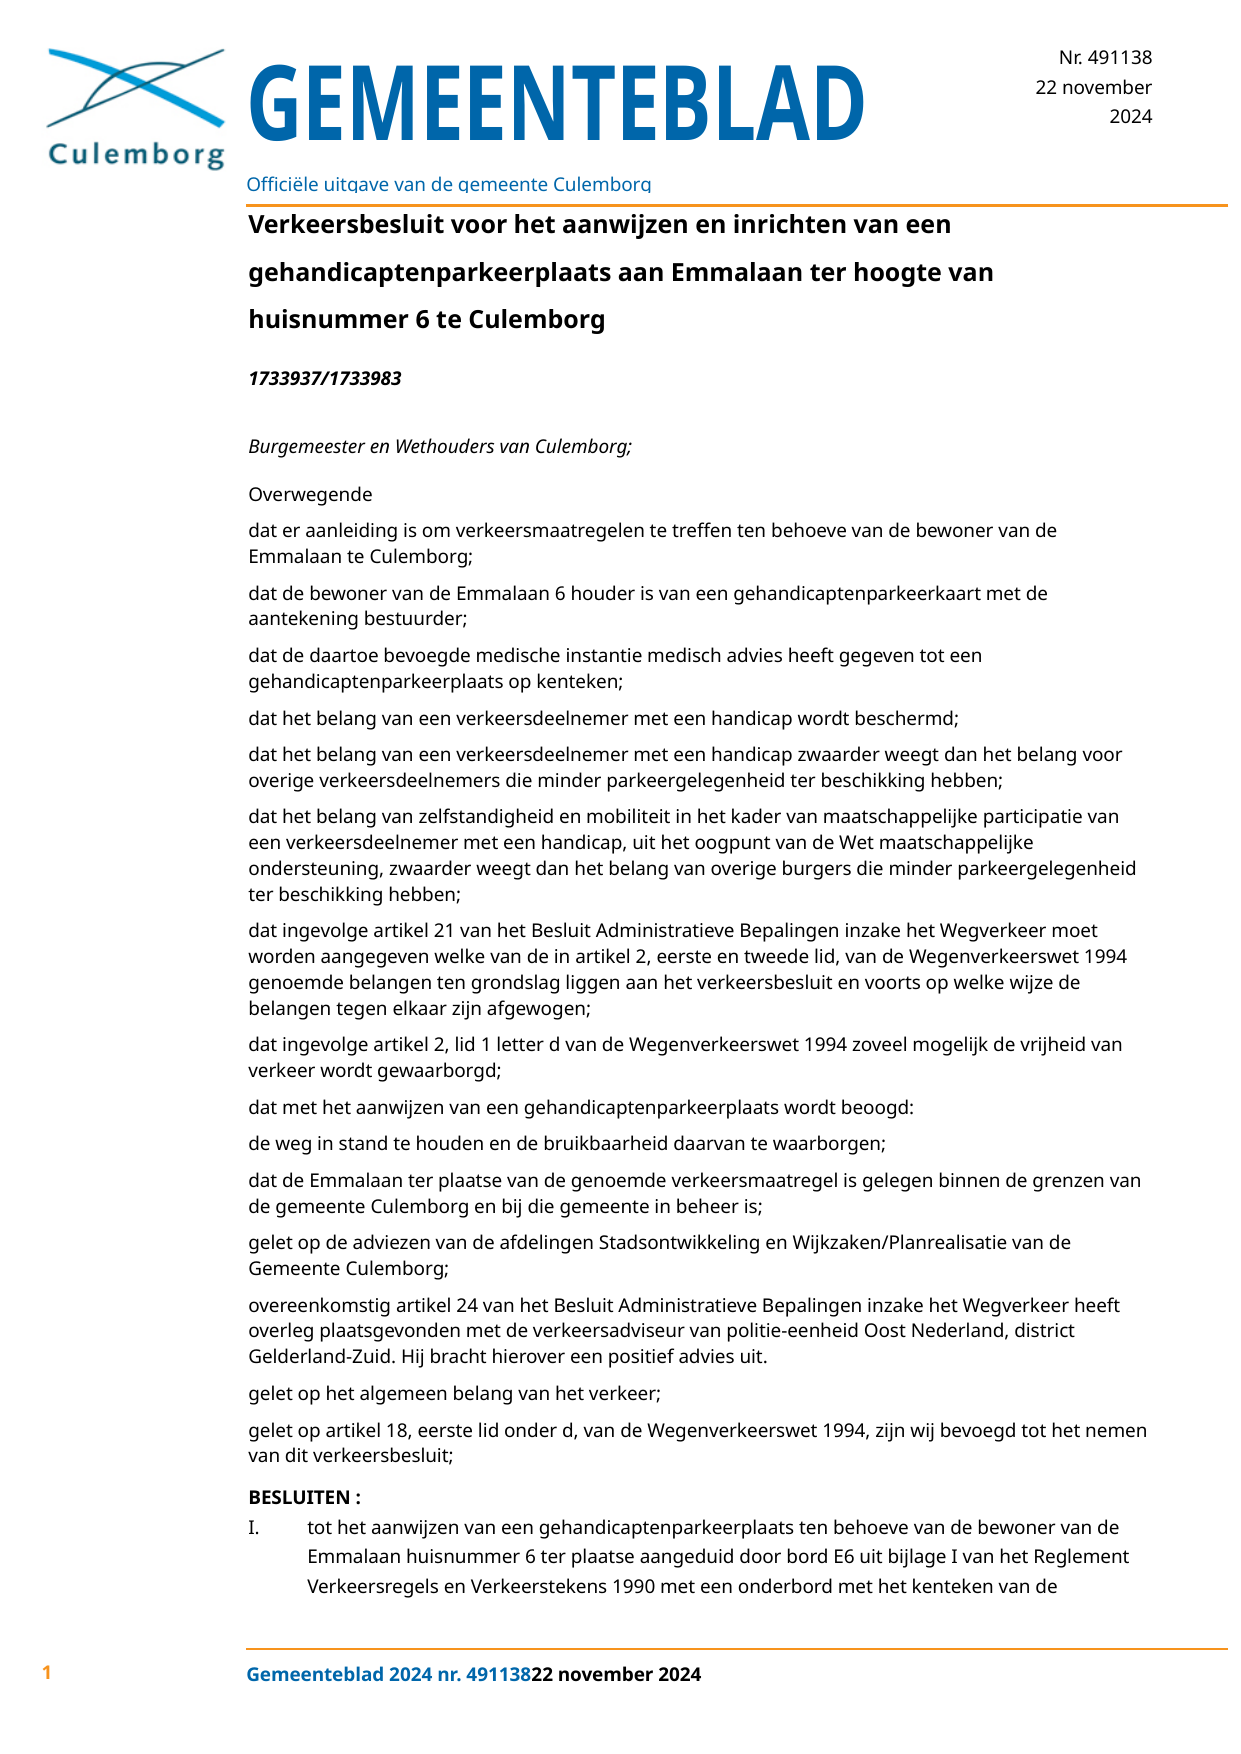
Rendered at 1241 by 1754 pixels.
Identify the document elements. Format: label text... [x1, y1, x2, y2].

text gelet op het algemeen belang van het verkeer; [248, 1380, 1152, 1406]
text dat ingevolge artikel 21 van het Besluit Administratieve Bepalingen inzake het Wegverkeer moet worden aangegeven welke van de in artikel 2, eerste en tweede lid, van de Wegenverkeerswet 1994 genoemde belangen ten grondslag liggen aan het verkeersbesluit en voorts op welke wijze de belangen tegen elkaar zijn afgewogen; [248, 918, 1152, 1021]
text Overwegende [248, 481, 1152, 507]
text dat er aanleiding is om verkeersmaatregelen te treffen ten behoeve van de bewoner van de Emmalaan te Culemborg; [248, 517, 1152, 569]
text de weg in stand te houden en de bruikbaarheid daarvan te waarborgen; [248, 1131, 1152, 1156]
text gelet op de adviezen van de afdelingen Stadsontwikkeling en Wijkzaken/Planrealisatie van de Gemeente Culemborg; [248, 1229, 1152, 1281]
text overeenkomstig artikel 24 van het Besluit Administratieve Bepalingen inzake het Wegverkeer heeft overleg plaatsgevonden met de verkeersadviseur van politie-eenheid Oost Nederland, district Gelderland-Zuid. Hij bracht hierover een positief advies uit. [248, 1292, 1152, 1369]
text dat ingevolge artikel 2, lid 1 letter d van de Wegenverkeerswet 1994 zoveel mogelijk de vrijheid van verkeer wordt gewaarborgd; [248, 1031, 1152, 1083]
text dat het belang van een verkeersdeelnemer met een handicap wordt beschermd; [248, 705, 1152, 730]
text dat de Emmalaan ter plaatse van de genoemde verkeersmaatregel is gelegen binnen de grenzen van de gemeente Culemborg en bij die gemeente in beheer is; [248, 1167, 1152, 1219]
text gelet op artikel 18, eerste lid onder d, van de Wegenverkeerswet 1994, zijn wij bevoegd tot het nemen van dit verkeersbesluit; [248, 1417, 1152, 1468]
text Burgemeester en Wethouders van Culemborg; [248, 433, 1152, 459]
text dat het belang van zelfstandigheid en mobiliteit in het kader van maatschappelijke participatie van een verkeersdeelnemer met een handicap, uit het oogpunt van de Wet maatschappelijke ondersteuning, zwaarder weegt dan het belang van overige burgers die minder parkeergelegenheid ter beschikking hebben; [248, 804, 1152, 907]
text dat de daartoe bevoegde medische instantie medisch advies heeft gegeven tot een gehandicaptenparkeerplaats op kenteken; [248, 642, 1152, 694]
text dat het belang van een verkeersdeelnemer met een handicap zwaarder weegt dan het belang voor overige verkeersdeelnemers die minder parkeergelegenheid ter beschikking hebben; [248, 741, 1152, 793]
text Verkeersbesluit voor het aanwijzen en inrichten van een gehandicaptenparkeerplaats aan Emmalaan ter hoogte van huisnummer 6 te Culemborg [248, 207, 1152, 336]
list tot het aanwijzen van een gehandicaptenparkeerplaats ten behoeve van de bewoner van de Emmalaan huisnummer 6 ter plaatse aangeduid door bord E6 uit bijlage I van het Reglement Verkeersregels en Verkeerstekens 1990 met een onderbord met het kenteken van de [248, 1514, 1152, 1599]
text 1733937/1733983 [248, 366, 1152, 391]
text dat met het aanwijzen van een gehandicaptenparkeerplaats wordt beoogd: [248, 1094, 1152, 1119]
picture [41, 47, 231, 172]
text BESLUITEN : [248, 1484, 1152, 1510]
text dat de bewoner van de Emmalaan 6 houder is van een gehandicaptenparkeerkaart met de aantekening bestuurder; [248, 580, 1152, 631]
